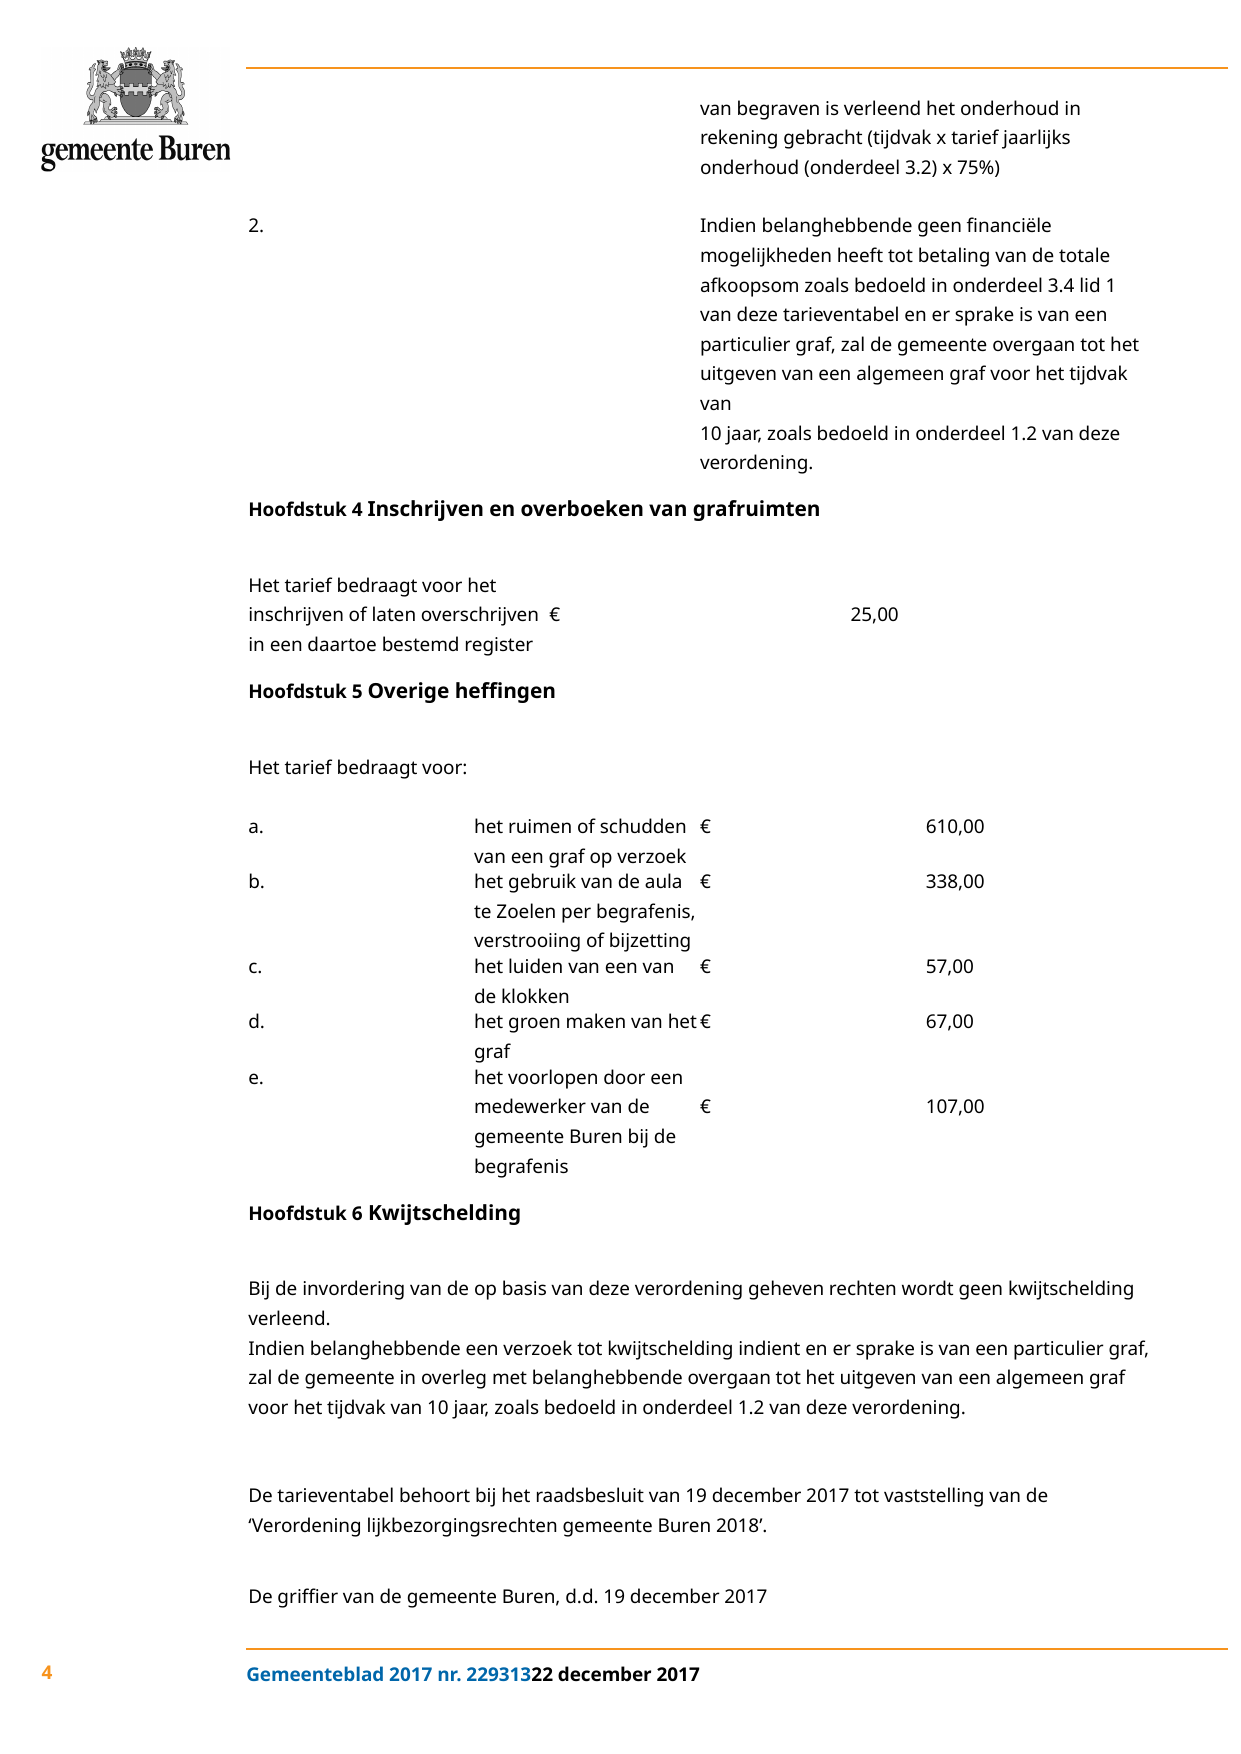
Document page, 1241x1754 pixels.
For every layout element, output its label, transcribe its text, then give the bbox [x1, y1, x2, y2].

table_header € [549, 572, 850, 657]
table_cell het groen maken van het graf [474, 1009, 700, 1064]
table_cell e. [248, 1064, 474, 1178]
table_header 25,00 [850, 572, 1152, 657]
table_cell € [700, 869, 926, 953]
table_cell 67,00 [926, 1009, 1152, 1064]
text Indien belanghebbende een verzoek tot kwijtschelding indient en er sprake is van een particulier graf, zal de gemeente in overleg met belanghebbende overgaan tot het uitgeven van een algemeen graf voor het tijdvak van 10 jaar, zoals bedoeld in onderdeel 1.2 van deze verordening. [248, 1335, 1152, 1419]
table_cell het voorlopen door een medewerker van de gemeente Buren bij de begrafenis [474, 1064, 700, 1178]
table_header Het tarief bedraagt voor het inschrijven of laten overschrijven in een daartoe bestemd register [248, 572, 549, 657]
table_header van begraven is verleend het onderhoud in rekening gebracht (tijdvak x tarief jaarlijks onderhoud (onderdeel 3.2) x 75%) [700, 95, 1152, 180]
text Het tarief bedraagt voor: [248, 754, 1152, 780]
table_header Indien belanghebbende geen financiële mogelijkheden heeft tot betaling van de totale afkoopsom zoals bedoeld in onderdeel 3.4 lid 1 van deze tarieventabel en er sprake is van een particulier graf, zal de gemeente overgaan tot het uitgeven van een algemeen graf voor het tijdvak van 10 jaar, zoals bedoeld in onderdeel 1.2 van deze verordening. [700, 213, 1152, 475]
text Hoofdstuk 4 Inschrijven en overboeken van grafruimten [248, 494, 1152, 523]
table_cell 57,00 [926, 954, 1152, 1009]
table_cell d. [248, 1009, 474, 1064]
picture [41, 47, 231, 172]
table_header het ruimen of schudden van een graf op verzoek [474, 813, 700, 868]
table_cell het luiden van een van de klokken [474, 954, 700, 1009]
table_cell c. [248, 954, 474, 1009]
text De griffier van de gemeente Buren, d.d. 19 december 2017 [248, 1583, 1152, 1609]
text De tarieventabel behoort bij het raadsbesluit van 19 december 2017 tot vaststelling van de ‘Verordening lijkbezorgingsrechten gemeente Buren 2018’. [248, 1483, 1152, 1538]
table_cell € [700, 1064, 926, 1178]
table_header 2. [248, 213, 700, 475]
table_cell € [700, 1009, 926, 1064]
table_cell 107,00 [926, 1064, 1152, 1178]
table_cell het gebruik van de aula te Zoelen per begrafenis, verstrooiing of bijzetting [474, 869, 700, 953]
table_header [248, 95, 700, 180]
table_header 610,00 [926, 813, 1152, 868]
table_cell b. [248, 869, 474, 953]
text Bij de invordering van de op basis van deze verordening geheven rechten wordt geen kwijtschelding verleend. [248, 1276, 1152, 1331]
table_header € [700, 813, 926, 868]
text Hoofdstuk 5 Overige heffingen [248, 676, 1152, 705]
text Hoofdstuk 6 Kwijtschelding [248, 1198, 1152, 1226]
table_cell € [700, 954, 926, 1009]
table_header a. [248, 813, 474, 868]
table_cell 338,00 [926, 869, 1152, 953]
